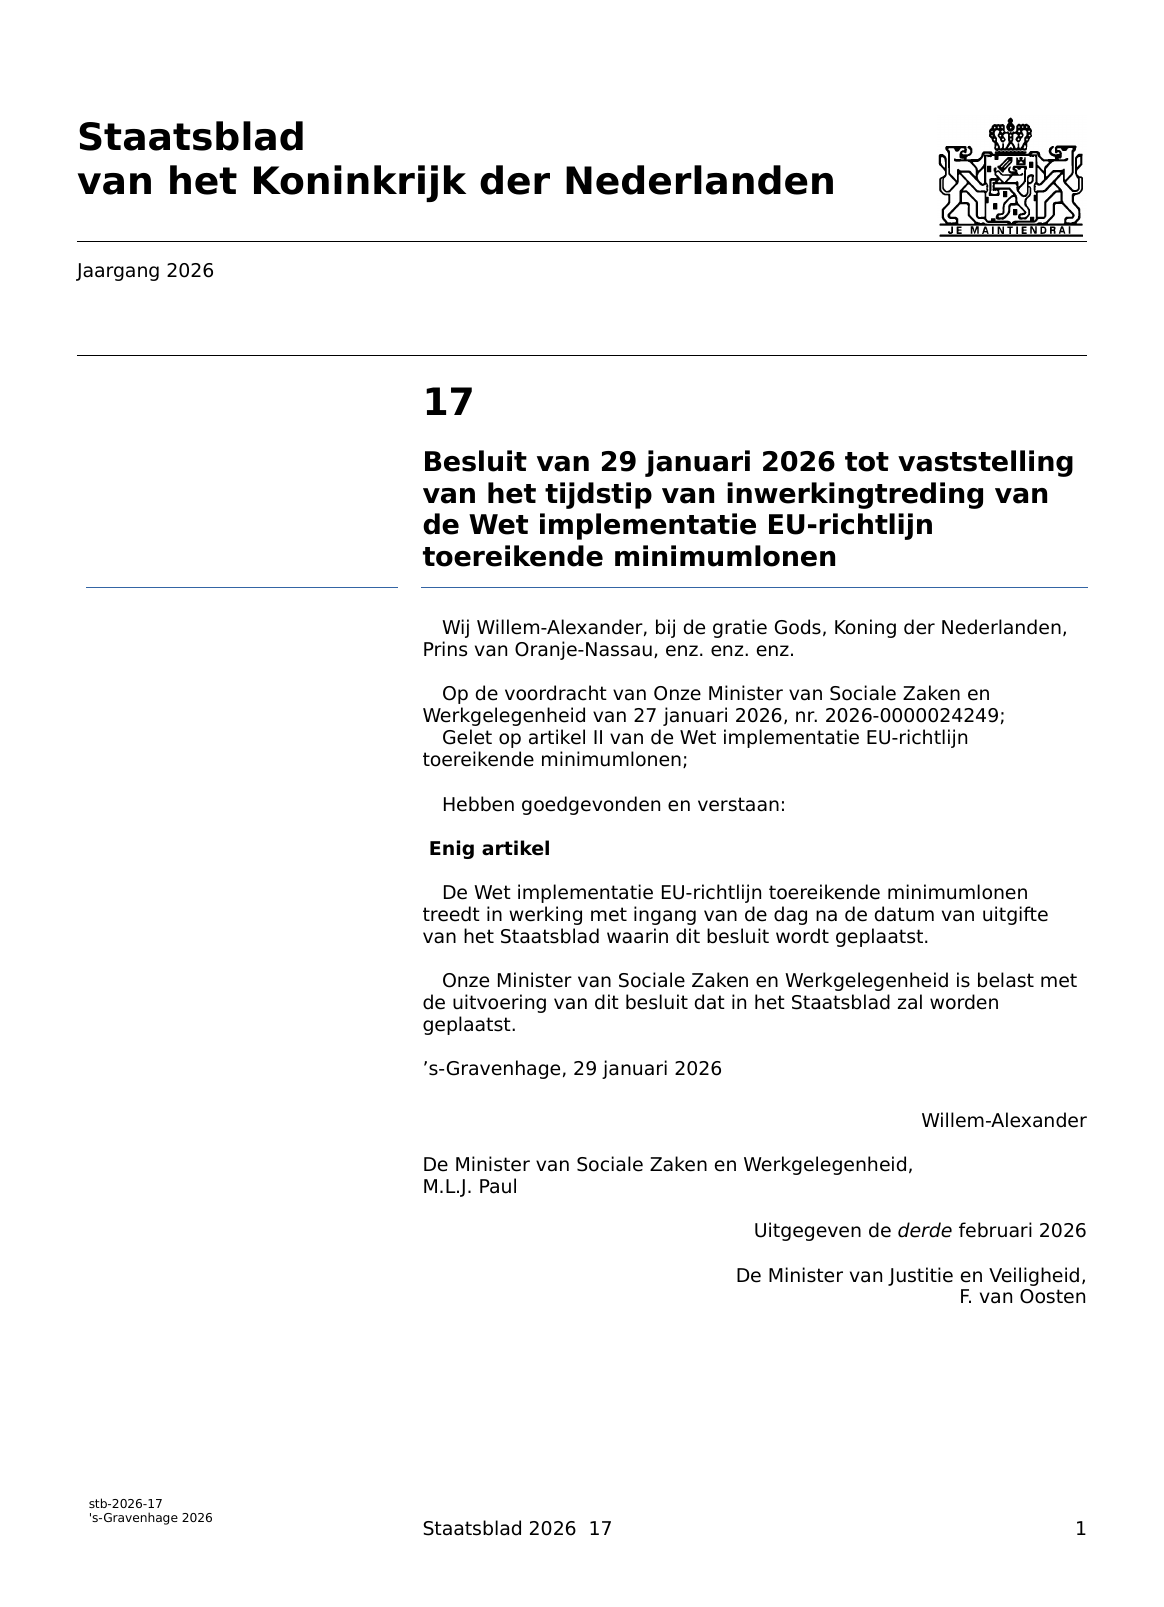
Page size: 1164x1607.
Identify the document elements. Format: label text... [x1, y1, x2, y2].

table_cell Jaargang 2026 [77, 242, 1087, 355]
text Wij Willem-Alexander, bij de gratie Gods, Koning der Nederlanden, Prins van Oranje-Nassau, enz. enz. enz. [422, 617, 1087, 661]
subtitle 17 [422, 381, 1087, 424]
text ’s-Gravenhage, 29 januari 2026 [422, 1058, 1087, 1080]
picture [936, 115, 1087, 240]
text Onze Minister van Sociale Zaken en Werkgelegenheid is belast met de uitvoering van dit besluit dat in het Staatsblad zal worden geplaatst. [422, 970, 1087, 1036]
text Besluit van 29 januari 2026 tot vaststelling van het tijdstip van inwerkingtreding van de Wet implementatie EU-richtlijn toereikende minimumlonen [422, 447, 1087, 573]
table_header Staatsblad van het Koninkrijk der Nederlanden [77, 100, 886, 241]
table_header [886, 100, 1087, 241]
text De Wet implementatie EU-richtlijn toereikende minimumlonen treedt in werking met ingang van de dag na de datum van uitgifte van het Staatsblad waarin dit besluit wordt geplaatst. [422, 882, 1087, 948]
text Gelet op artikel II van de Wet implementatie EU-richtlijn toereikende minimumlonen; [422, 727, 1087, 771]
text Willem-Alexander [422, 1110, 1087, 1132]
text 's-Gravenhage 2026 [88, 1511, 323, 1525]
text stb-2026-17 [88, 1497, 323, 1511]
text Uitgegeven de derde februari 2026 [422, 1220, 1087, 1242]
text Hebben goedgevonden en verstaan: [422, 793, 1087, 815]
text De Minister van Sociale Zaken en Werkgelegenheid, M.L.J. Paul [422, 1154, 1087, 1198]
text Op de voordracht van Onze Minister van Sociale Zaken en Werkgelegenheid van 27 januari 2026, nr. 2026-0000024249; [422, 683, 1087, 727]
subtitle Enig artikel [422, 838, 1087, 859]
text De Minister van Justitie en Veiligheid, F. van Oosten [422, 1264, 1087, 1308]
